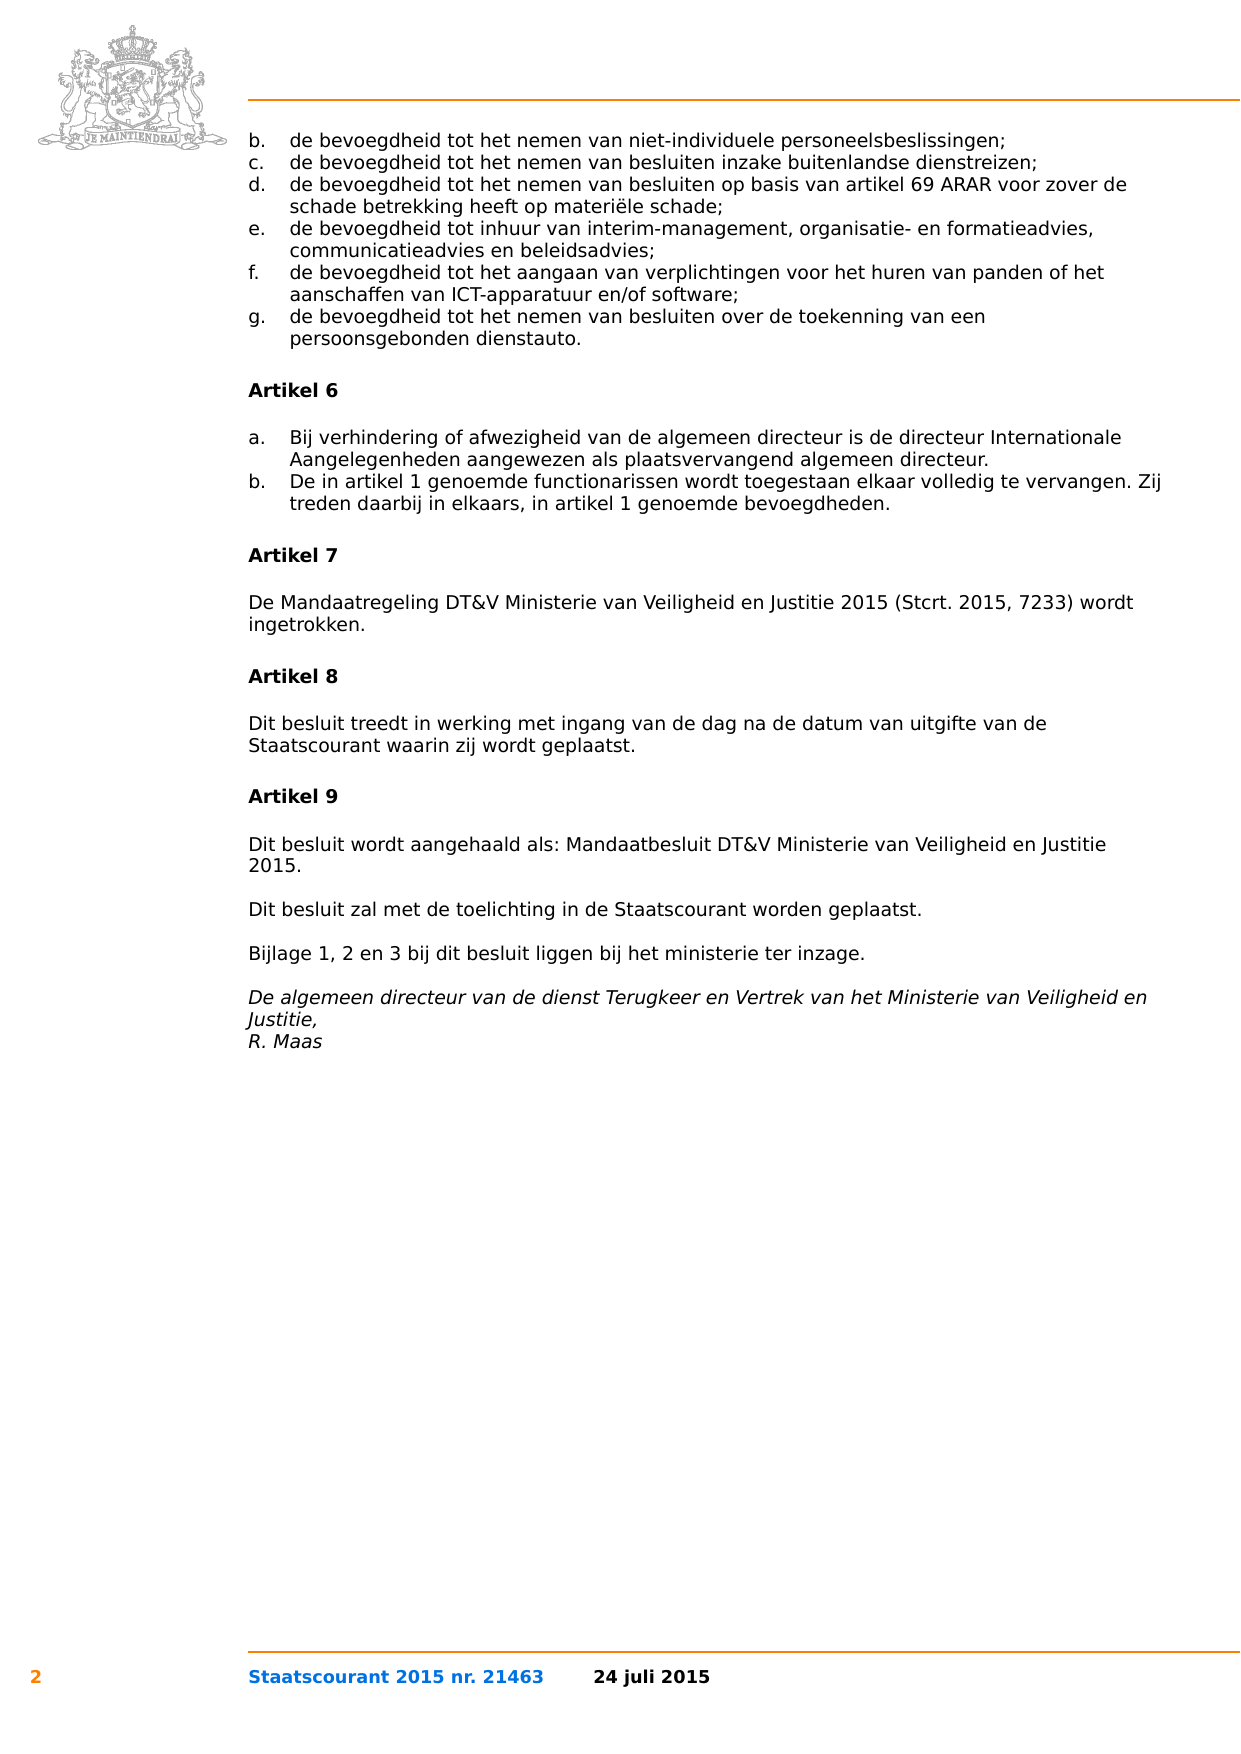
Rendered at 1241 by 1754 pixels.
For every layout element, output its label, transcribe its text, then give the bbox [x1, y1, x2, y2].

text Dit besluit zal met de toelichting in de Staatscourant worden geplaatst. [248, 899, 1163, 921]
text b. De in artikel 1 genoemde functionarissen wordt toegestaan elkaar volledig te vervangen. Zij treden daarbij in elkaars, in artikel 1 genoemde bevoegdheden. [248, 471, 1163, 514]
text Dit besluit wordt aangehaald als: Mandaatbesluit DT&V Ministerie van Veiligheid en Justitie 2015. [248, 833, 1163, 877]
text d. de bevoegdheid tot het nemen van besluiten op basis van artikel 69 ARAR voor zover de schade betrekking heeft op materiële schade; [248, 174, 1163, 218]
text g. de bevoegdheid tot het nemen van besluiten over de toekenning van een persoonsgebonden dienstauto. [248, 306, 1163, 350]
subtitle Artikel 8 [248, 666, 1163, 687]
text e. de bevoegdheid tot inhuur van interim-management, organisatie- en formatieadvies, communicatieadvies en beleidsadvies; [248, 218, 1163, 262]
text De Mandaatregeling DT&V Ministerie van Veiligheid en Justitie 2015 (Stcrt. 2015, 7233) wordt ingetrokken. [248, 592, 1163, 636]
text De algemeen directeur van de dienst Terugkeer en Vertrek van het Ministerie van Veiligheid en Justitie, R. Maas [248, 987, 1163, 1053]
text b. de bevoegdheid tot het nemen van niet-individuele personeelsbeslissingen; [248, 130, 1163, 152]
text c. de bevoegdheid tot het nemen van besluiten inzake buitenlandse dienstreizen; [248, 152, 1163, 174]
text a. Bij verhindering of afwezigheid van de algemeen directeur is de directeur Internationale Aangelegenheden aangewezen als plaatsvervangend algemeen directeur. [248, 427, 1163, 471]
picture [38, 25, 227, 150]
text Bijlage 1, 2 en 3 bij dit besluit liggen bij het ministerie ter inzage. [248, 943, 1163, 965]
text f. de bevoegdheid tot het aangaan van verplichtingen voor het huren van panden of het aanschaffen van ICT-apparatuur en/of software; [248, 262, 1163, 306]
subtitle Artikel 7 [248, 544, 1163, 567]
subtitle Artikel 6 [248, 380, 1163, 402]
subtitle Artikel 9 [248, 786, 1163, 808]
text Dit besluit treedt in werking met ingang van de dag na de datum van uitgifte van de Staatscourant waarin zij wordt geplaatst. [248, 712, 1163, 756]
